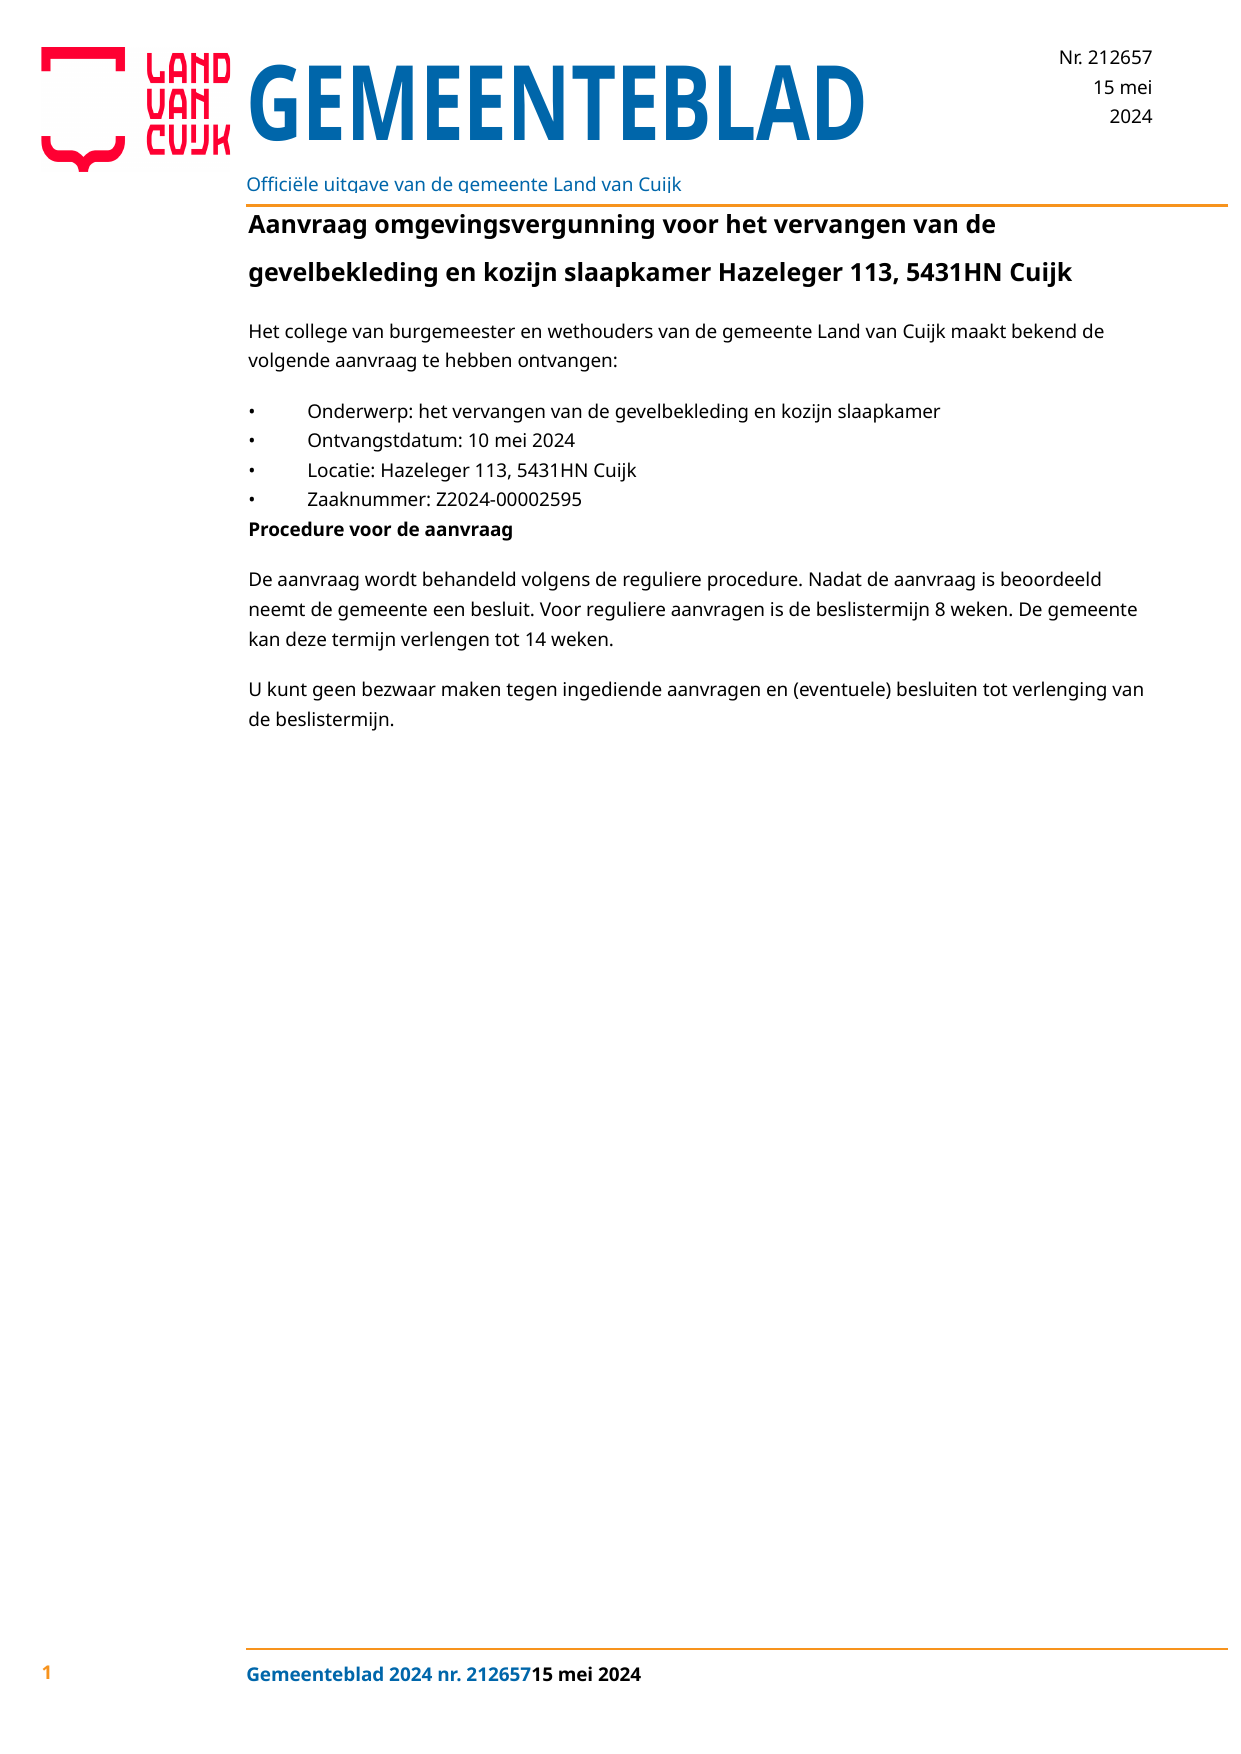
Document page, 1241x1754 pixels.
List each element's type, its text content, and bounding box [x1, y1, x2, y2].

text De aanvraag wordt behandeld volgens de reguliere procedure. Nadat de aanvraag is beoordeeld neemt de gemeente een besluit. Voor reguliere aanvragen is de beslistermijn 8 weken. De gemeente kan deze termijn verlengen tot 14 weken. [248, 567, 1152, 652]
list Ontvangstdatum: 10 mei 2024 [248, 427, 1152, 453]
text Aanvraag omgevingsvergunning voor het vervangen van de gevelbekleding en kozijn slaapkamer Hazeleger 113, 5431HN Cuijk [248, 207, 1152, 288]
text U kunt geen bezwaar maken tegen ingediende aanvragen en (eventuele) besluiten tot verlenging van de beslistermijn. [248, 676, 1152, 732]
text Het college van burgemeester en wethouders van de gemeente Land van Cuijk maakt bekend de volgende aanvraag te hebben ontvangen: [248, 318, 1152, 373]
picture [41, 47, 231, 172]
list Zaaknummer: Z2024-00002595 [248, 487, 1152, 512]
list Onderwerp: het vervangen van de gevelbekleding en kozijn slaapkamer [248, 398, 1152, 424]
text Procedure voor de aanvraag [248, 516, 1152, 542]
list Locatie: Hazeleger 113, 5431HN Cuijk [248, 457, 1152, 483]
